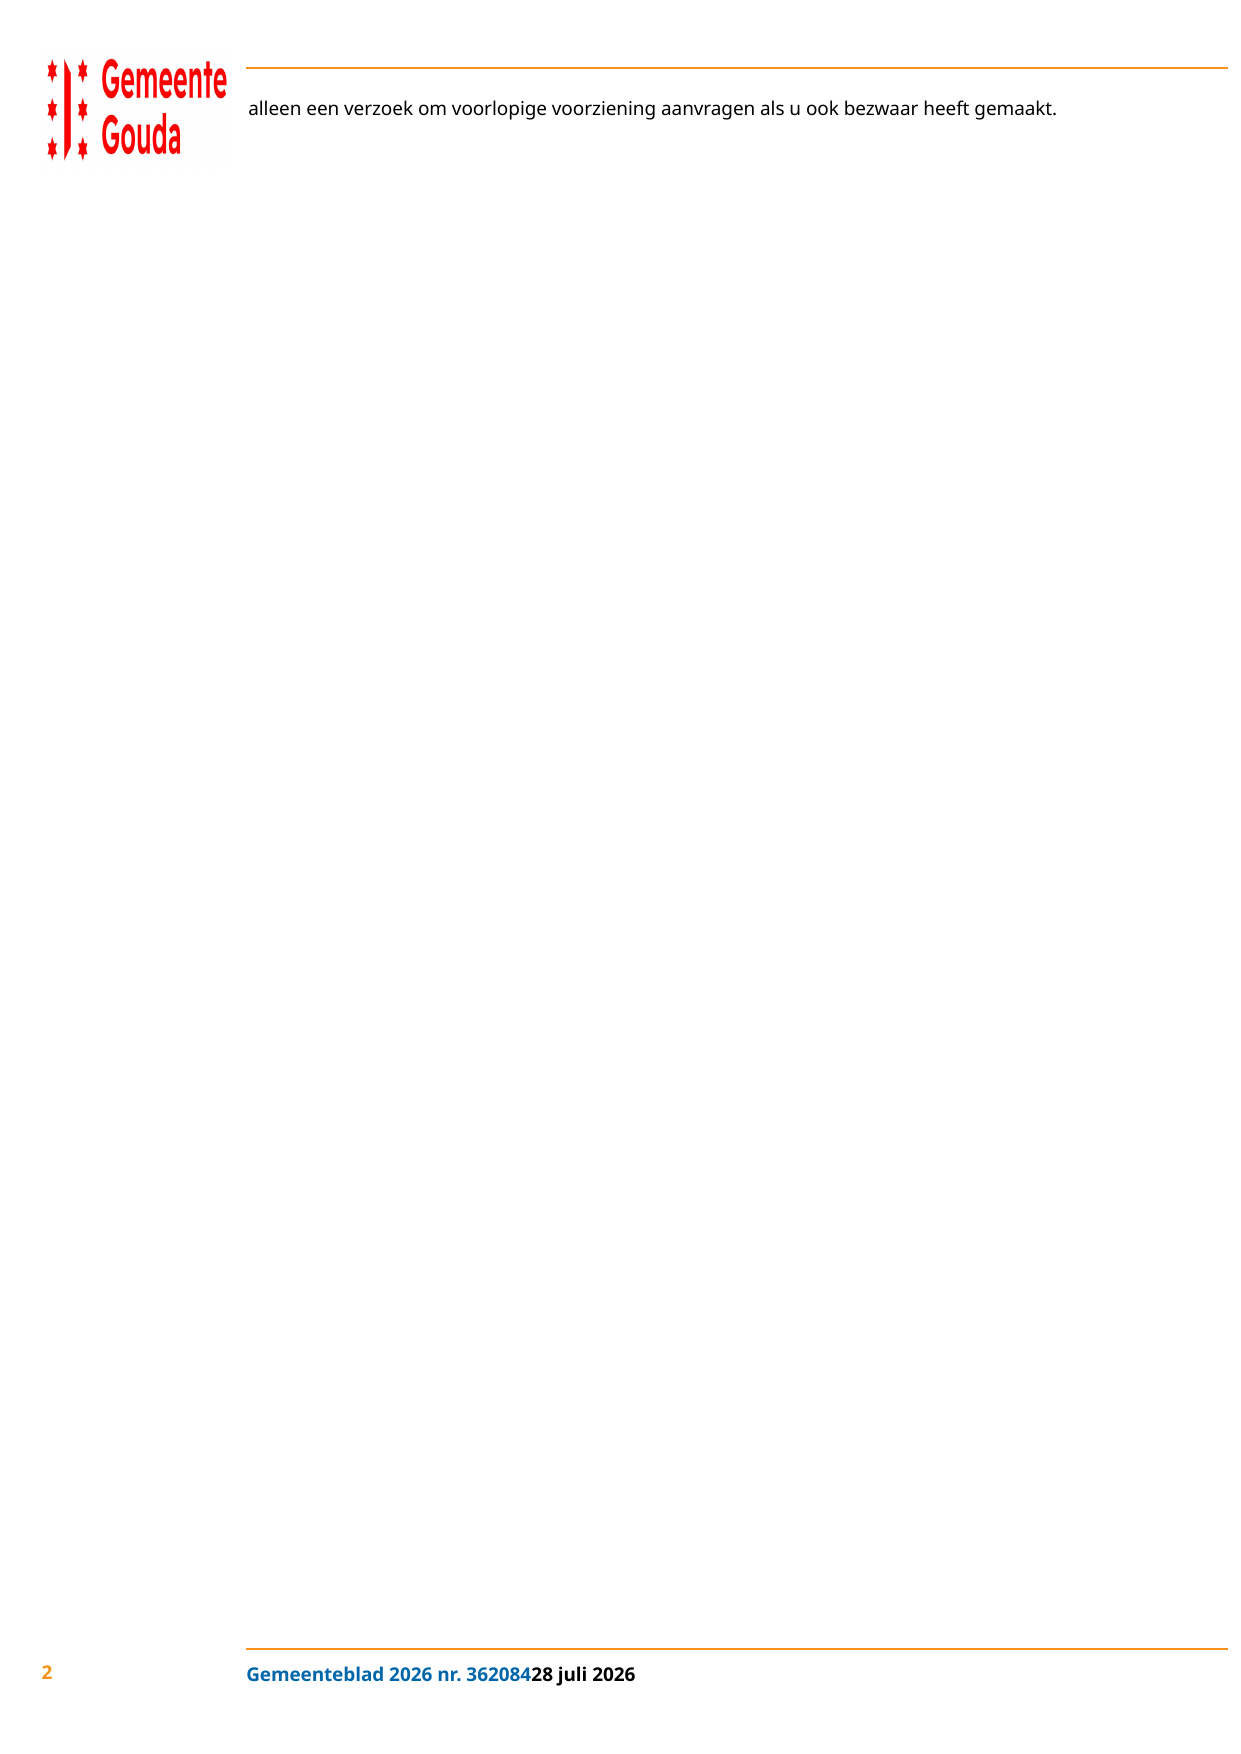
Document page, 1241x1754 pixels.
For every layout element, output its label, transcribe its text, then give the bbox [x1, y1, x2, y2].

picture [41, 47, 231, 172]
text alleen een verzoek om voorlopige voorziening aanvragen als u ook bezwaar heeft gemaakt. [248, 95, 1152, 121]
